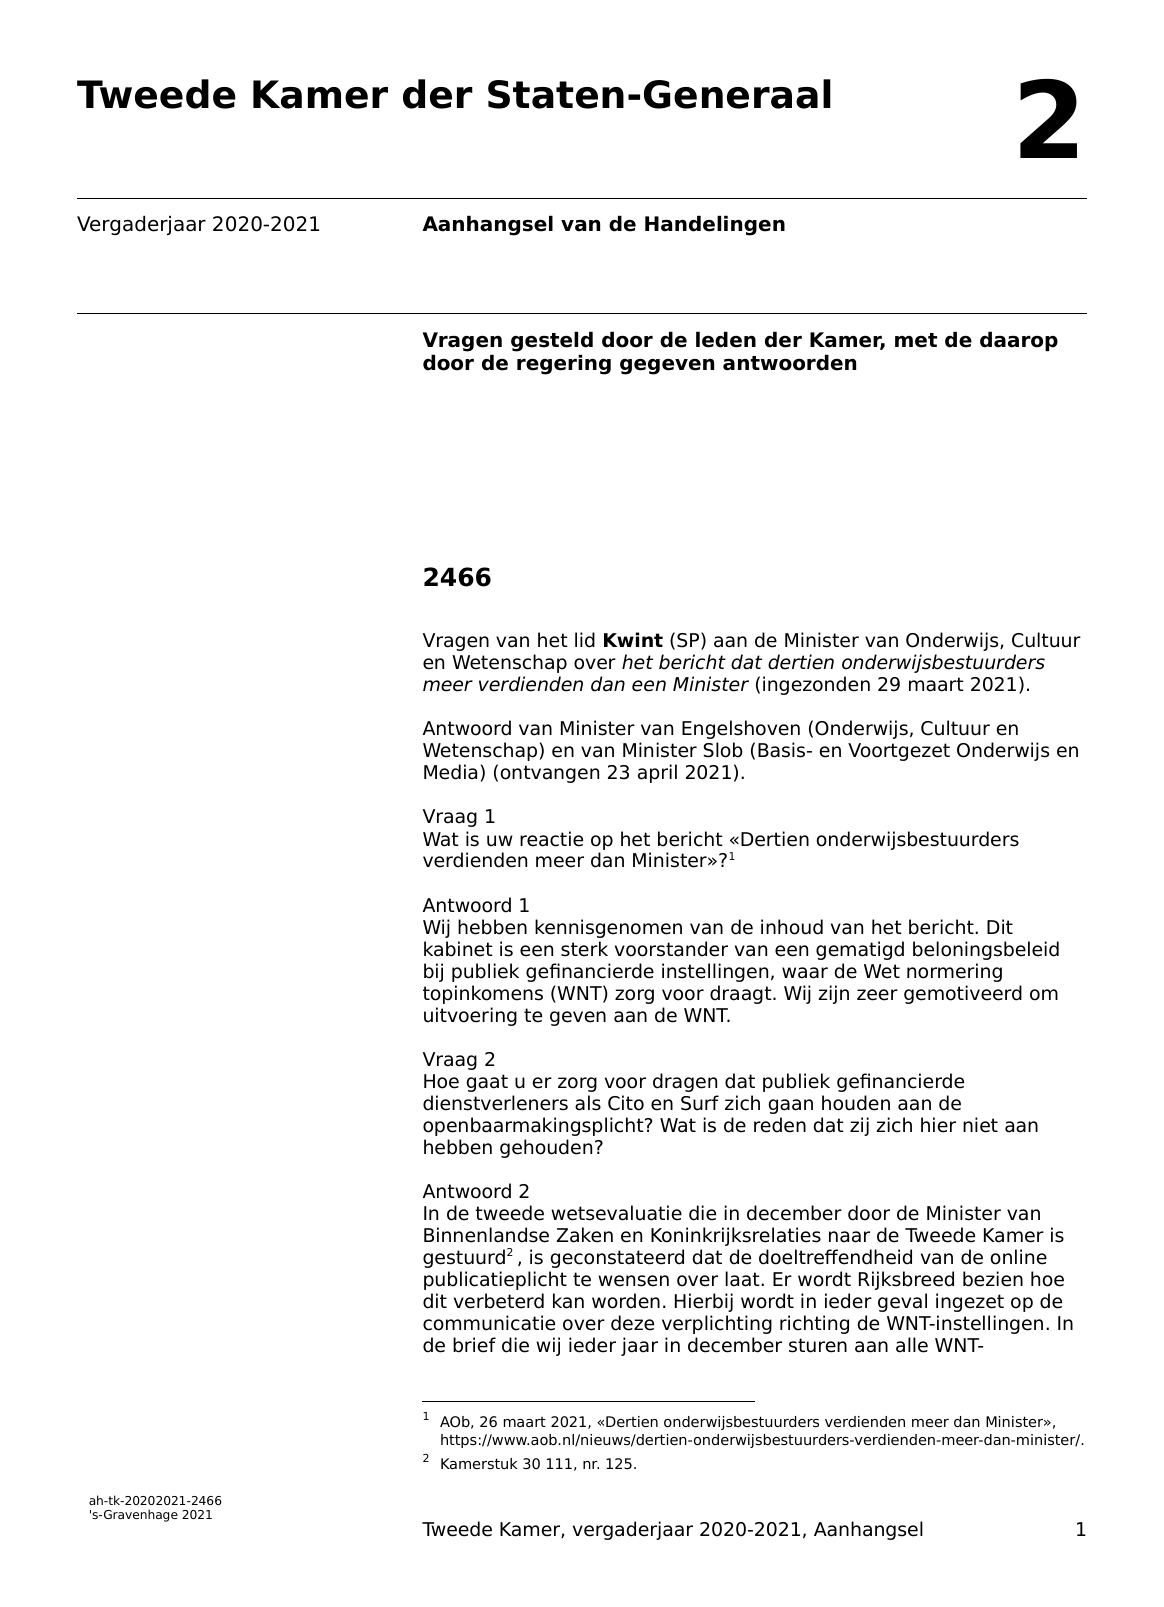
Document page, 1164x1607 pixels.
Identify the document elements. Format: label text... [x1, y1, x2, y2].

text In de tweede wetsevaluatie die in december door de Minister van Binnenlandse Zaken en Koninkrijksrelaties naar de Tweede Kamer is gestuurd, is geconstateerd dat de doeltreffendheid van de online publicatieplicht te wensen over laat. Er wordt Rijksbreed bezien hoe dit verbeterd kan worden. Hierbij wordt in ieder geval ingezet op de communicatie over deze verplichting richting de WNT-instellingen. In de brief die wij ieder jaar in december sturen aan alle WNT- [422, 1203, 1087, 1357]
table_cell [77, 314, 422, 375]
table_header 2 [886, 59, 1087, 198]
table_cell Vragen gesteld door de leden der Kamer, met de daarop door de regering gegeven antwoorden [422, 314, 1087, 375]
text Wij hebben kennisgenomen van de inhoud van het bericht. Dit kabinet is een sterk voorstander van een gematigd beloningsbeleid bij publiek gefinancierde instellingen, waar de Wet normering topinkomens (WNT) zorg voor draagt. Wij zijn zeer gemotiveerd om uitvoering te geven aan de WNT. [422, 917, 1087, 1026]
text Vraag 2 [422, 1049, 1087, 1071]
text Antwoord van Minister van Engelshoven (Onderwijs, Cultuur en Wetenschap) en van Minister Slob (Basis- en Voortgezet Onderwijs en Media) (ontvangen 23 april 2021). [422, 718, 1087, 784]
text Antwoord 2 [422, 1181, 1087, 1203]
text Antwoord 1 [422, 894, 1087, 917]
text Hoe gaat u er zorg voor dragen dat publiek gefinancierde dienstverleners als Cito en Surf zich gaan houden aan de openbaarmakingsplicht? Wat is de reden dat zij zich hier niet aan hebben gehouden? [422, 1071, 1087, 1158]
text 2466 [422, 563, 1087, 592]
table_cell Aanhangsel van de Handelingen [422, 199, 1087, 313]
text AOb, 26 maart 2021, «Dertien onderwijsbestuurders verdienden meer dan Minister», https://www.aob.nl/nieuws/dertien-onderwijsbestuurders-verdienden-meer-dan-minister/. [422, 1410, 1087, 1449]
text 's-Gravenhage 2021 [88, 1508, 323, 1522]
text ah-tk-20202021-2466 [88, 1494, 323, 1508]
table_header Tweede Kamer der Staten-Generaal [77, 59, 886, 198]
text Kamerstuk 30 111, nr. 125. [422, 1452, 1087, 1474]
text Vraag 1 [422, 806, 1087, 828]
text Wat is uw reactie op het bericht «Dertien onderwijsbestuurders verdienden meer dan Minister»? [422, 828, 1087, 872]
text Vragen van het lid Kwint (SP) aan de Minister van Onderwijs, Cultuur en Wetenschap over het bericht dat dertien onderwijsbestuurders meer verdienden dan een Minister (ingezonden 29 maart 2021). [422, 630, 1087, 696]
table_cell Vergaderjaar 2020-2021 [77, 199, 422, 313]
